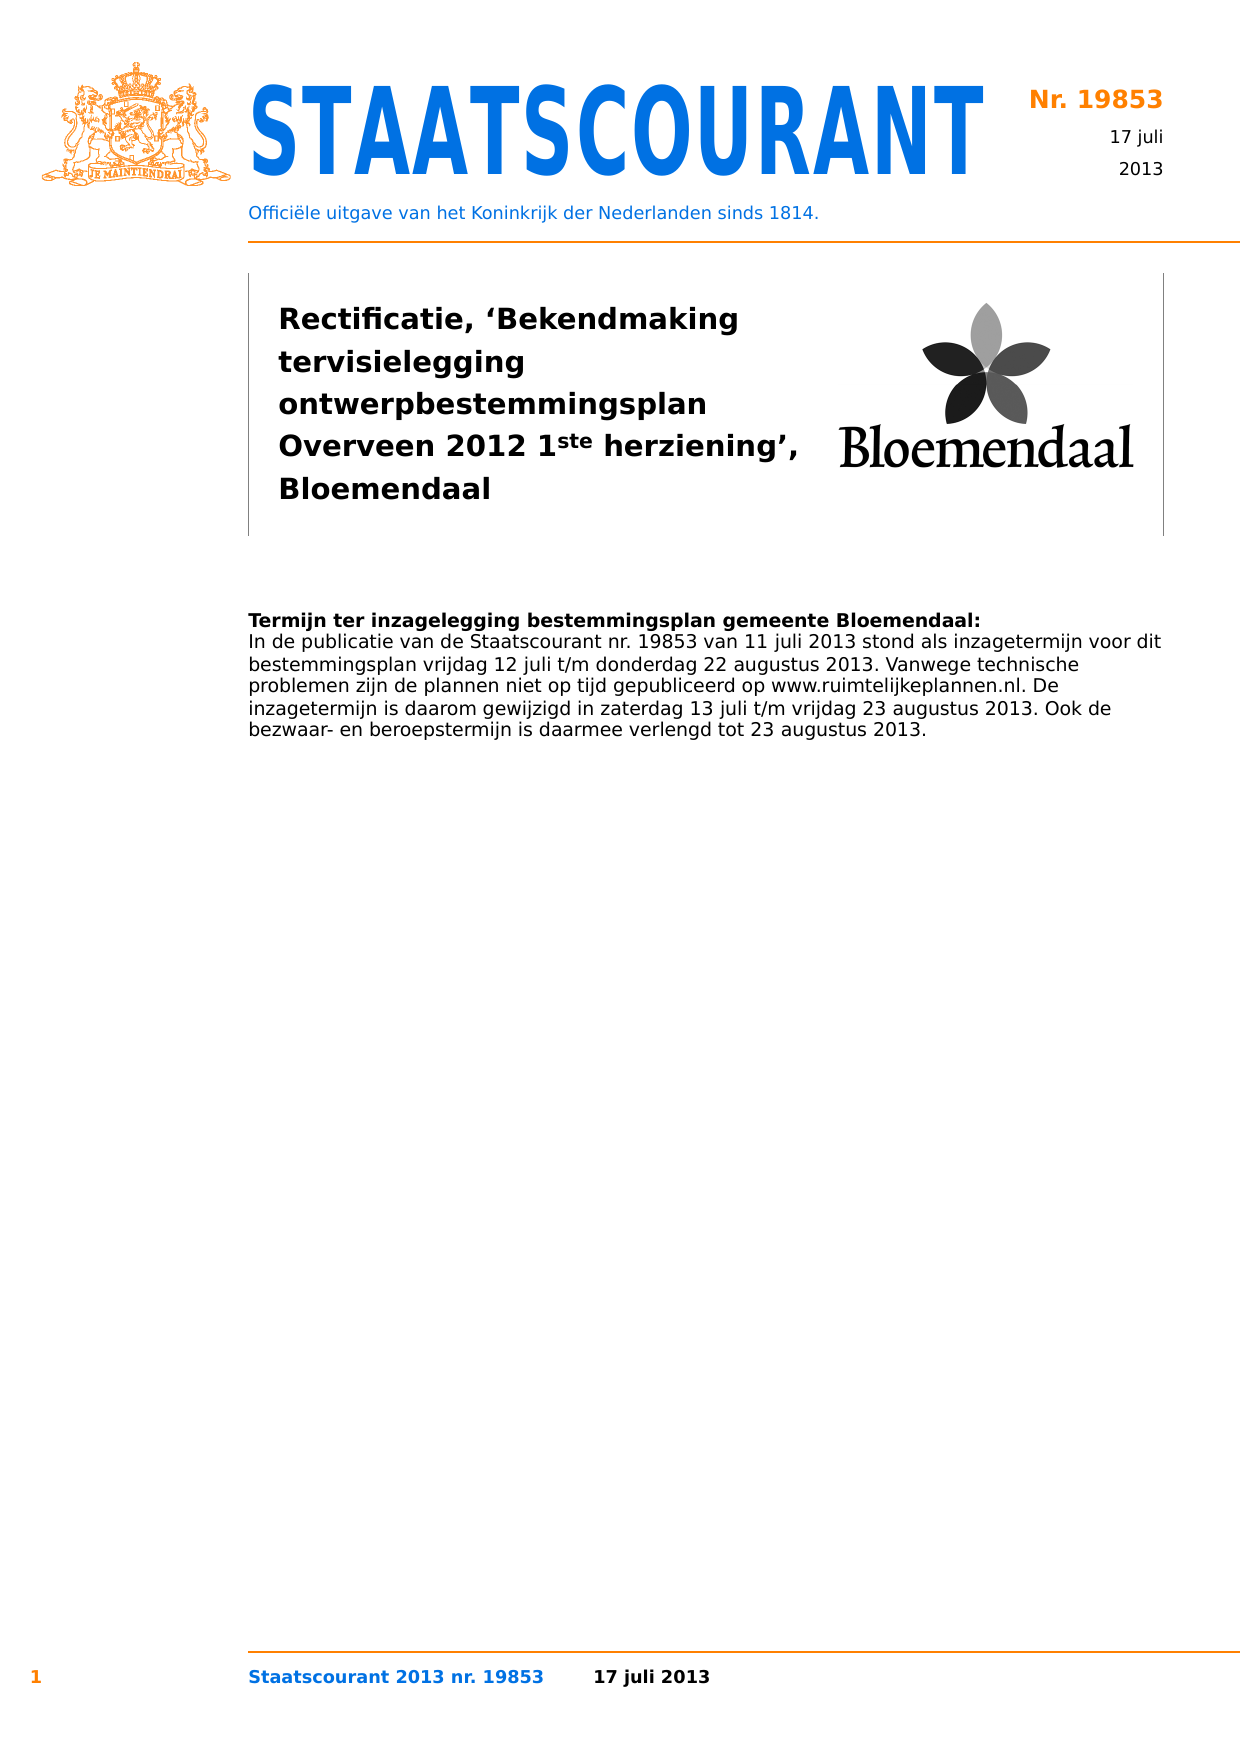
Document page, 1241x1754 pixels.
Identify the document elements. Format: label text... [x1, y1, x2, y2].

table_header Nr. 19853 [998, 62, 1240, 121]
table_header [25, 62, 248, 241]
table_cell 17 juli [998, 121, 1240, 153]
subtitle Rectificatie, ‘Bekendmaking tervisielegging ontwerpbestemmingsplan Overveen 2012 1ste herziening’, Bloemendaal [249, 273, 1163, 536]
table_cell 2013 [998, 153, 1240, 203]
text In de publicatie van de Staatscourant nr. 19853 van 11 juli 2013 stond als inzagetermijn voor dit bestemmingsplan vrijdag 12 juli t/m donderdag 22 augustus 2013. Vanwege technische problemen zijn de plannen niet op tijd gepubliceerd op www.ruimtelijkeplannen.nl. De inzagetermijn is daarom gewijzigd in zaterdag 13 juli t/m vrijdag 23 augustus 2013. Ook de bezwaar- en beroepstermijn is daarmee verlengd tot 23 augustus 2013. [248, 631, 1163, 741]
text Termijn ter inzagelegging bestemmingsplan gemeente Bloemendaal: [248, 609, 1163, 631]
table_header STAATSCOURANT [248, 62, 998, 203]
picture [41, 62, 231, 186]
picture [838, 302, 1134, 468]
table_cell Officiële uitgave van het Koninkrijk der Nederlanden sinds 1814. [248, 203, 1240, 241]
